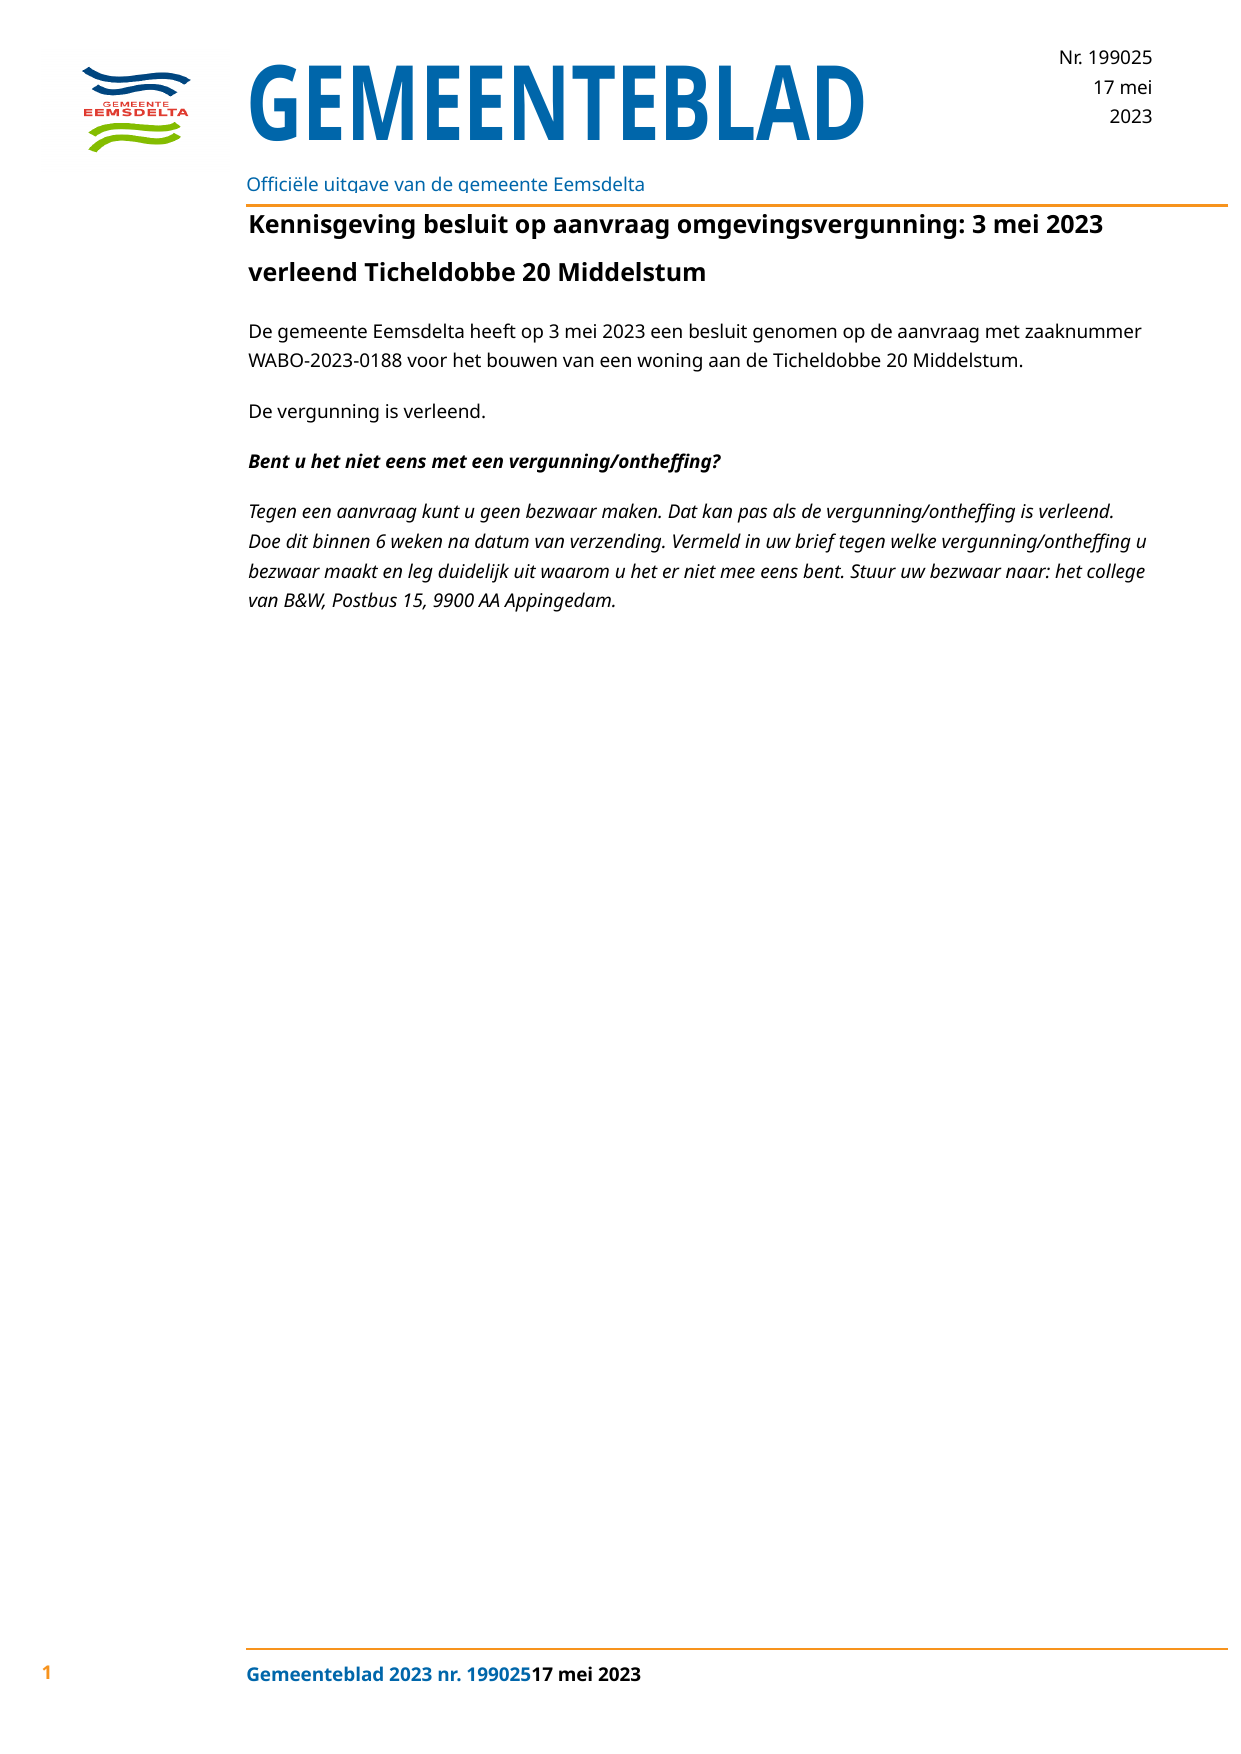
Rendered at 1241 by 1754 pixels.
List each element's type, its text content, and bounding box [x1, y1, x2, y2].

text Bent u het niet eens met een vergunning/ontheffing? [248, 448, 1152, 474]
text Tegen een aanvraag kunt u geen bezwaar maken. Dat kan pas als de vergunning/ontheffing is verleend. Doe dit binnen 6 weken na datum van verzending. Vermeld in uw brief tegen welke vergunning/ontheffing u bezwaar maakt en leg duidelijk uit waarom u het er niet mee eens bent. Stuur uw bezwaar naar: het college van B&W, Postbus 15, 9900 AA Appingedam. [248, 499, 1152, 613]
picture [41, 47, 231, 172]
text De gemeente Eemsdelta heeft op 3 mei 2023 een besluit genomen op de aanvraag met zaaknummer WABO-2023-0188 voor het bouwen van een woning aan de Ticheldobbe 20 Middelstum. [248, 318, 1152, 373]
text De vergunning is verleend. [248, 398, 1152, 424]
text Kennisgeving besluit op aanvraag omgevingsvergunning: 3 mei 2023 verleend Ticheldobbe 20 Middelstum [248, 207, 1152, 288]
